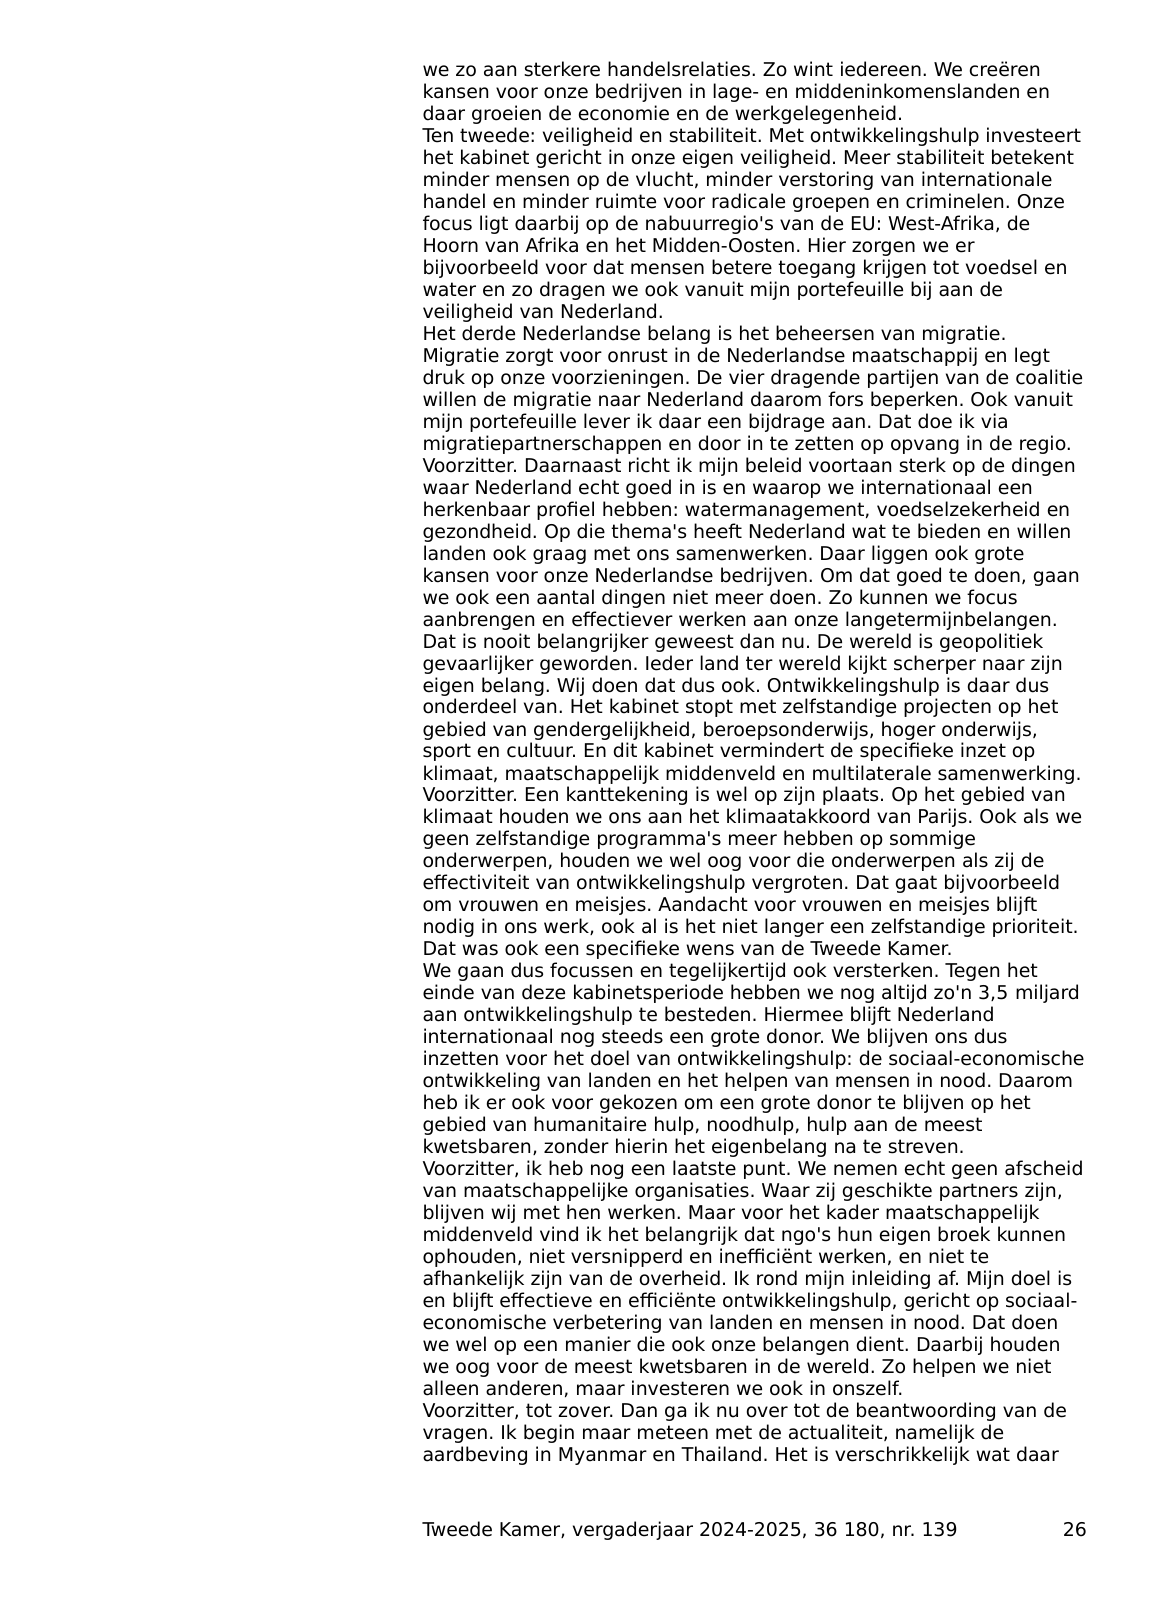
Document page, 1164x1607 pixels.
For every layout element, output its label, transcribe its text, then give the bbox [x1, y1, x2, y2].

text Voorzitter, ik heb nog een laatste punt. We nemen echt geen afscheid van maatschappelijke organisaties. Waar zij geschikte partners zijn, blijven wij met hen werken. Maar voor het kader maatschappelijk middenveld vind ik het belangrijk dat ngo's hun eigen broek kunnen ophouden, niet versnipperd en inefficiënt werken, en niet te afhankelijk zijn van de overheid. Ik rond mijn inleiding af. Mijn doel is en blijft effectieve en efficiënte ontwikkelingshulp, gericht op sociaal-economische verbetering van landen en mensen in nood. Dat doen we wel op een manier die ook onze belangen dient. Daarbij houden we oog voor de meest kwetsbaren in de wereld. Zo helpen we niet alleen anderen, maar investeren we ook in onszelf. [422, 1158, 1087, 1400]
text Het derde Nederlandse belang is het beheersen van migratie. Migratie zorgt voor onrust in de Nederlandse maatschappij en legt druk op onze voorzieningen. De vier dragende partijen van de coalitie willen de migratie naar Nederland daarom fors beperken. Ook vanuit mijn portefeuille lever ik daar een bijdrage aan. Dat doe ik via migratiepartnerschappen en door in te zetten op opvang in de regio. [422, 323, 1087, 455]
text Voorzitter, tot zover. Dan ga ik nu over tot de beantwoording van de vragen. Ik begin maar meteen met de actualiteit, namelijk de aardbeving in Myanmar en Thailand. Het is verschrikkelijk wat daar [422, 1400, 1087, 1466]
text Ten tweede: veiligheid en stabiliteit. Met ontwikkelingshulp investeert het kabinet gericht in onze eigen veiligheid. Meer stabiliteit betekent minder mensen op de vlucht, minder verstoring van internationale handel en minder ruimte voor radicale groepen en criminelen. Onze focus ligt daarbij op de nabuurregio's van de EU: West-Afrika, de Hoorn van Afrika en het Midden-Oosten. Hier zorgen we er bijvoorbeeld voor dat mensen betere toegang krijgen tot voedsel en water en zo dragen we ook vanuit mijn portefeuille bij aan de veiligheid van Nederland. [422, 125, 1087, 323]
text we zo aan sterkere handelsrelaties. Zo wint iedereen. We creëren kansen voor onze bedrijven in lage- en middeninkomenslanden en daar groeien de economie en de werkgelegenheid. [422, 59, 1087, 125]
text Voorzitter. Daarnaast richt ik mijn beleid voortaan sterk op de dingen waar Nederland echt goed in is en waarop we internationaal een herkenbaar profiel hebben: watermanagement, voedselzekerheid en gezondheid. Op die thema's heeft Nederland wat te bieden en willen landen ook graag met ons samenwerken. Daar liggen ook grote kansen voor onze Nederlandse bedrijven. Om dat goed te doen, gaan we ook een aantal dingen niet meer doen. Zo kunnen we focus aanbrengen en effectiever werken aan onze langetermijnbelangen. Dat is nooit belangrijker geweest dan nu. De wereld is geopolitiek gevaarlijker geworden. Ieder land ter wereld kijkt scherper naar zijn eigen belang. Wij doen dat dus ook. Ontwikkelingshulp is daar dus onderdeel van. Het kabinet stopt met zelfstandige projecten op het gebied van gendergelijkheid, beroepsonderwijs, hoger onderwijs, sport en cultuur. En dit kabinet vermindert de specifieke inzet op klimaat, maatschappelijk middenveld en multilaterale samenwerking. [422, 455, 1087, 784]
text Voorzitter. Een kanttekening is wel op zijn plaats. Op het gebied van klimaat houden we ons aan het klimaatakkoord van Parijs. Ook als we geen zelfstandige programma's meer hebben op sommige onderwerpen, houden we wel oog voor die onderwerpen als zij de effectiviteit van ontwikkelingshulp vergroten. Dat gaat bijvoorbeeld om vrouwen en meisjes. Aandacht voor vrouwen en meisjes blijft nodig in ons werk, ook al is het niet langer een zelfstandige prioriteit. Dat was ook een specifieke wens van de Tweede Kamer. [422, 784, 1087, 960]
text We gaan dus focussen en tegelijkertijd ook versterken. Tegen het einde van deze kabinetsperiode hebben we nog altijd zo'n 3,5 miljard aan ontwikkelingshulp te besteden. Hiermee blijft Nederland internationaal nog steeds een grote donor. We blijven ons dus inzetten voor het doel van ontwikkelingshulp: de sociaal-economische ontwikkeling van landen en het helpen van mensen in nood. Daarom heb ik er ook voor gekozen om een grote donor te blijven op het gebied van humanitaire hulp, noodhulp, hulp aan de meest kwetsbaren, zonder hierin het eigenbelang na te streven. [422, 960, 1087, 1158]
